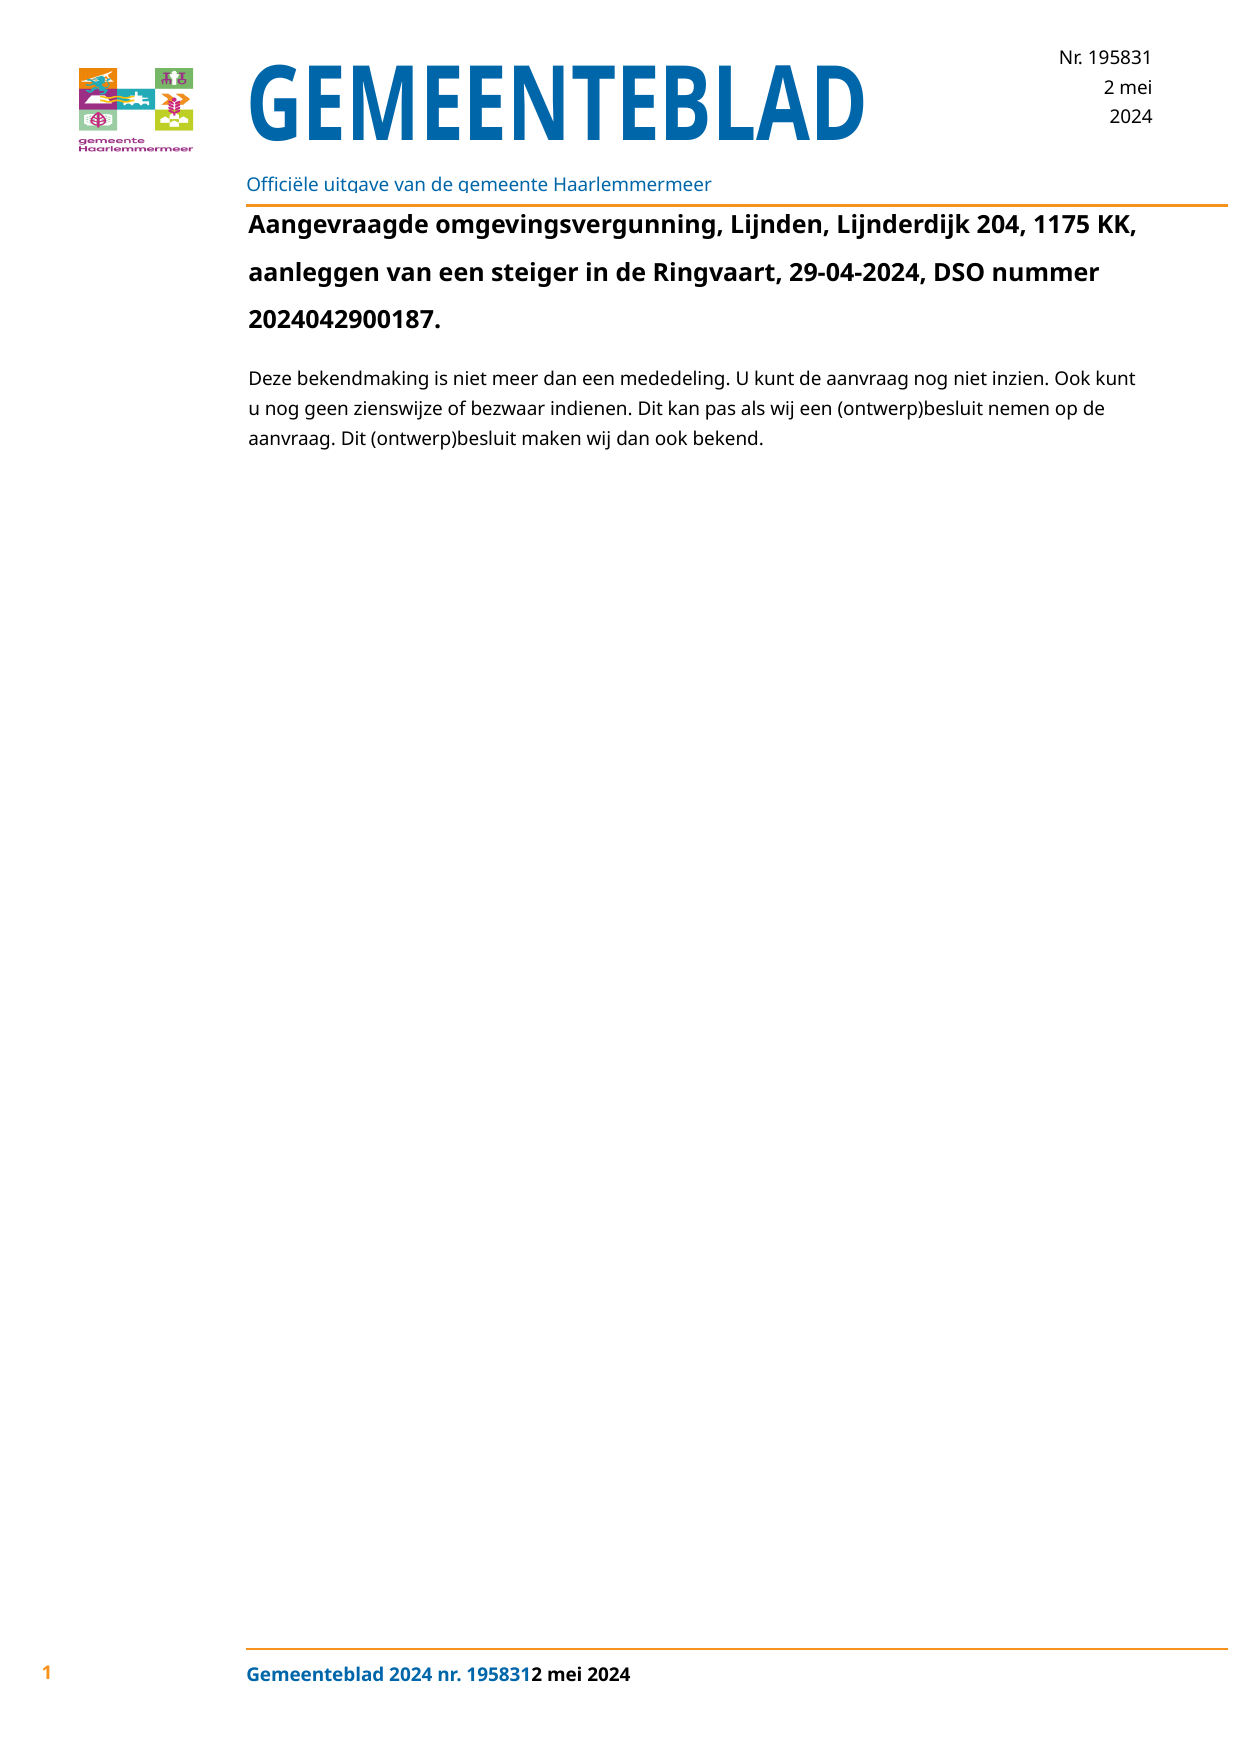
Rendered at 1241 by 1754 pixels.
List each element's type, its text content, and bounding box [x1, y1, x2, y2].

text Deze bekendmaking is niet meer dan een mededeling. U kunt de aanvraag nog niet inzien. Ook kunt u nog geen zienswijze of bezwaar indienen. Dit kan pas als wij een (ontwerp)besluit nemen op de aanvraag. Dit (ontwerp)besluit maken wij dan ook bekend. [248, 366, 1152, 450]
text Aangevraagde omgevingsvergunning, Lijnden, Lijnderdijk 204, 1175 KK, aanleggen van een steiger in de Ringvaart, 29-04-2024, DSO nummer 2024042900187. [248, 207, 1152, 336]
picture [41, 47, 231, 172]
